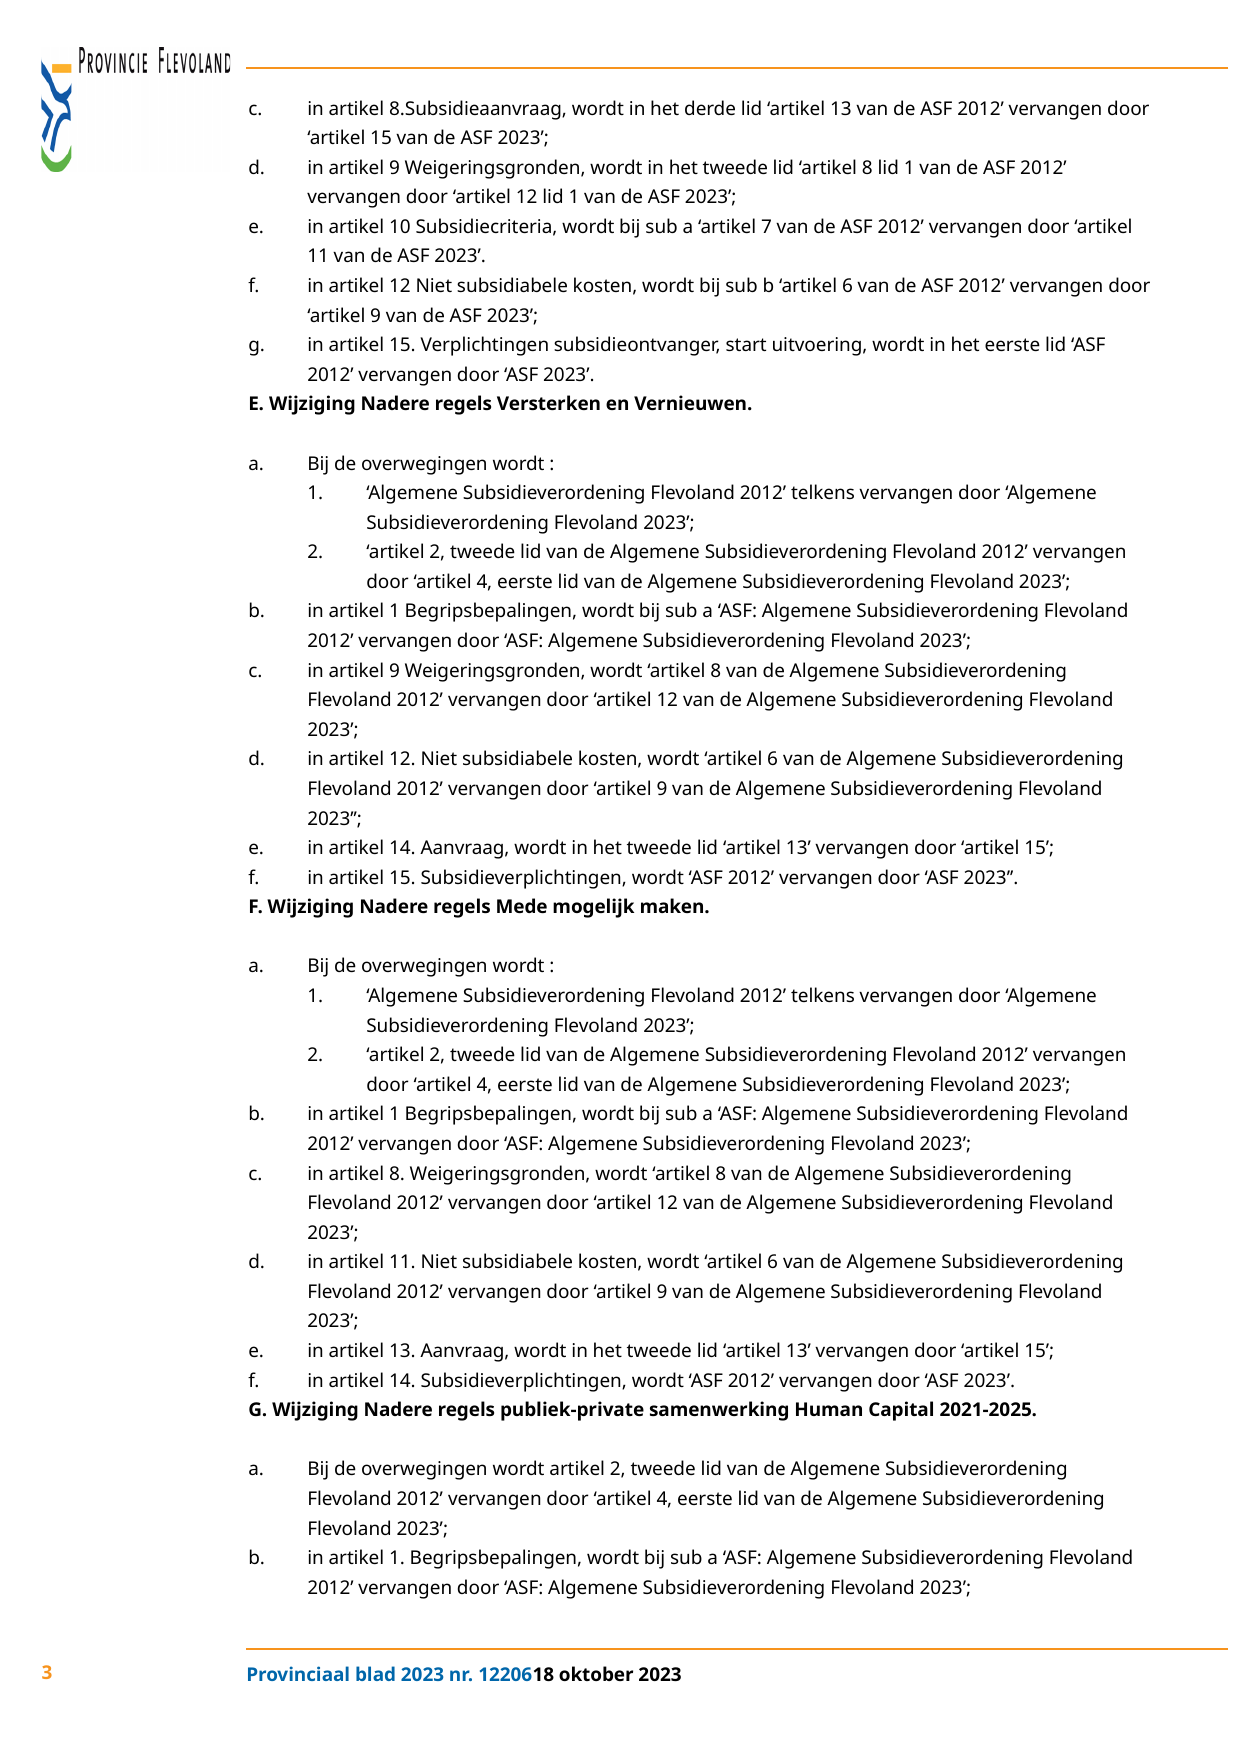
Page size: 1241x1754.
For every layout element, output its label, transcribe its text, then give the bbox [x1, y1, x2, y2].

list Bij de overwegingen wordt : [248, 450, 1152, 476]
text E. Wijziging Nadere regels Versterken en Vernieuwen. [248, 391, 1152, 416]
list in artikel 14. Subsidieverplichtingen, wordt ‘ASF 2012’ vervangen door ‘ASF 2023’. [248, 1367, 1152, 1393]
list Bij de overwegingen wordt artikel 2, tweede lid van de Algemene Subsidieverordening Flevoland 2012’ vervangen door ‘artikel 4, eerste lid van de Algemene Subsidieverordening Flevoland 2023’; [248, 1456, 1152, 1541]
list in artikel 1. Begripsbepalingen, wordt bij sub a ‘ASF: Algemene Subsidieverordening Flevoland 2012’ vervangen door ‘ASF: Algemene Subsidieverordening Flevoland 2023’; [248, 1544, 1152, 1600]
list in artikel 1 Begripsbepalingen, wordt bij sub a ‘ASF: Algemene Subsidieverordening Flevoland 2012’ vervangen door ‘ASF: Algemene Subsidieverordening Flevoland 2023’; [248, 598, 1152, 653]
text G. Wijziging Nadere regels publiek-private samenwerking Human Capital 2021-2025. [248, 1396, 1152, 1422]
list in artikel 8. Weigeringsgronden, wordt ‘artikel 8 van de Algemene Subsidieverordening Flevoland 2012’ vervangen door ‘artikel 12 van de Algemene Subsidieverordening Flevoland 2023’; [248, 1160, 1152, 1245]
list in artikel 14. Aanvraag, wordt in het tweede lid ‘artikel 13’ vervangen door ‘artikel 15’; [248, 834, 1152, 860]
list in artikel 12. Niet subsidiabele kosten, wordt ‘artikel 6 van de Algemene Subsidieverordening Flevoland 2012’ vervangen door ‘artikel 9 van de Algemene Subsidieverordening Flevoland 2023’’; [248, 746, 1152, 831]
list in artikel 9 Weigeringsgronden, wordt in het tweede lid ‘artikel 8 lid 1 van de ASF 2012’ vervangen door ‘artikel 12 lid 1 van de ASF 2023’; [248, 154, 1152, 209]
list ‘artikel 2, tweede lid van de Algemene Subsidieverordening Flevoland 2012’ vervangen door ‘artikel 4, eerste lid van de Algemene Subsidieverordening Flevoland 2023’; [307, 1041, 1152, 1097]
list in artikel 13. Aanvraag, wordt in het tweede lid ‘artikel 13’ vervangen door ‘artikel 15’; [248, 1337, 1152, 1363]
list in artikel 15. Verplichtingen subsidieontvanger, start uitvoering, wordt in het eerste lid ‘ASF 2012’ vervangen door ‘ASF 2023’. [248, 331, 1152, 387]
list in artikel 9 Weigeringsgronden, wordt ‘artikel 8 van de Algemene Subsidieverordening Flevoland 2012’ vervangen door ‘artikel 12 van de Algemene Subsidieverordening Flevoland 2023’; [248, 657, 1152, 742]
list ‘Algemene Subsidieverordening Flevoland 2012’ telkens vervangen door ‘Algemene Subsidieverordening Flevoland 2023’; [307, 982, 1152, 1038]
list in artikel 11. Niet subsidiabele kosten, wordt ‘artikel 6 van de Algemene Subsidieverordening Flevoland 2012’ vervangen door ‘artikel 9 van de Algemene Subsidieverordening Flevoland 2023’; [248, 1248, 1152, 1333]
list in artikel 1 Begripsbepalingen, wordt bij sub a ‘ASF: Algemene Subsidieverordening Flevoland 2012’ vervangen door ‘ASF: Algemene Subsidieverordening Flevoland 2023’; [248, 1101, 1152, 1156]
list Bij de overwegingen wordt : [248, 953, 1152, 978]
list ‘Algemene Subsidieverordening Flevoland 2012’ telkens vervangen door ‘Algemene Subsidieverordening Flevoland 2023’; [307, 479, 1152, 535]
list in artikel 12 Niet subsidiabele kosten, wordt bij sub b ‘artikel 6 van de ASF 2012’ vervangen door ‘artikel 9 van de ASF 2023’; [248, 272, 1152, 328]
list in artikel 8.Subsidieaanvraag, wordt in het derde lid ‘artikel 13 van de ASF 2012’ vervangen door ‘artikel 15 van de ASF 2023’; [248, 95, 1152, 150]
list in artikel 10 Subsidiecriteria, wordt bij sub a ‘artikel 7 van de ASF 2012’ vervangen door ‘artikel 11 van de ASF 2023’. [248, 213, 1152, 268]
text F. Wijziging Nadere regels Mede mogelijk maken. [248, 893, 1152, 919]
picture [41, 47, 231, 172]
list ‘artikel 2, tweede lid van de Algemene Subsidieverordening Flevoland 2012’ vervangen door ‘artikel 4, eerste lid van de Algemene Subsidieverordening Flevoland 2023’; [307, 538, 1152, 594]
list in artikel 15. Subsidieverplichtingen, wordt ‘ASF 2012’ vervangen door ‘ASF 2023’’. [248, 864, 1152, 890]
